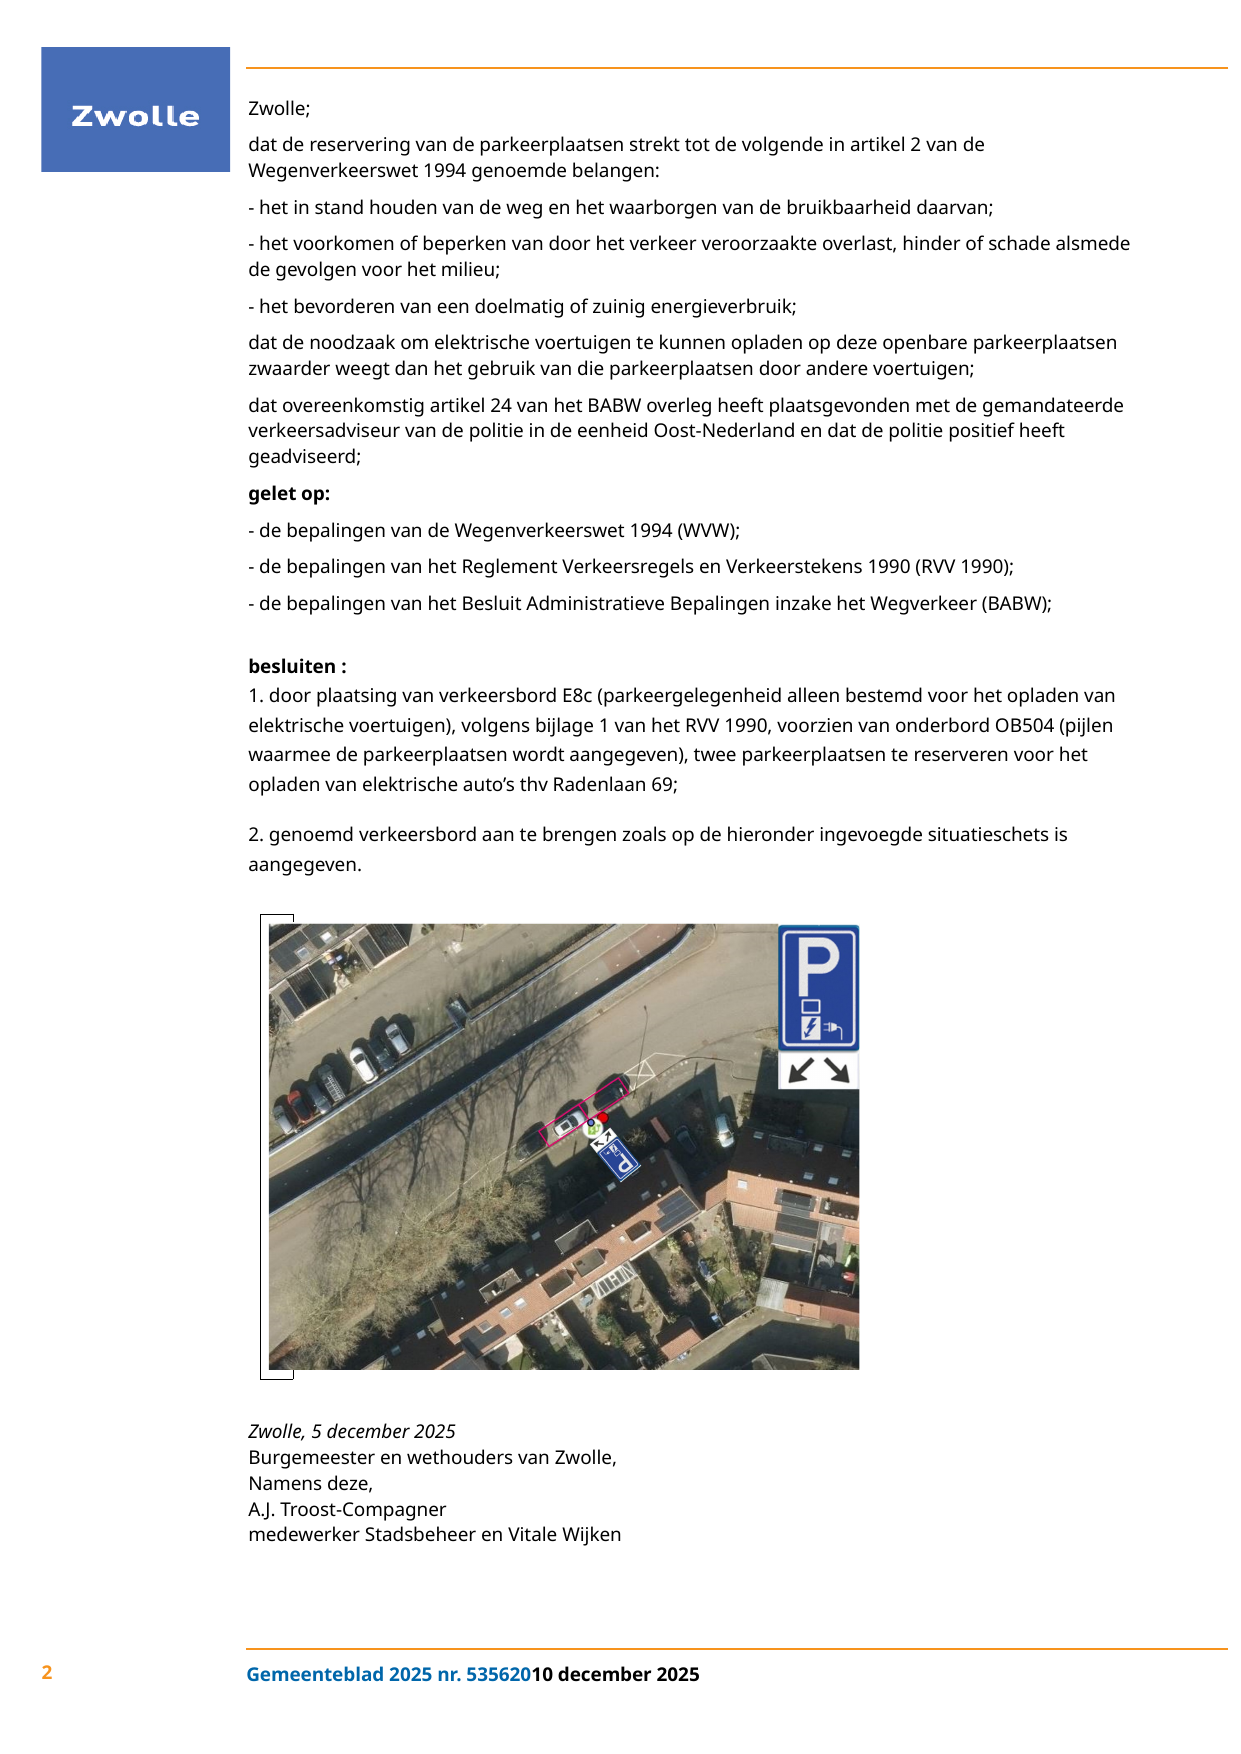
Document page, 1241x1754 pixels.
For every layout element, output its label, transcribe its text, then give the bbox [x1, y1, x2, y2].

text gelet op: [248, 480, 1152, 506]
text - het bevorderen van een doelmatig of zuinig energieverbruik; [248, 293, 1152, 319]
picture [41, 47, 231, 172]
text A.J. Troost-Compagner [248, 1496, 1152, 1521]
text Namens deze, [248, 1470, 1152, 1496]
text medewerker Stadsbeheer en Vitale Wijken [248, 1521, 1152, 1547]
text - de bepalingen van het Besluit Administratieve Bepalingen inzake het Wegverkeer (BABW); [248, 590, 1152, 616]
picture [268, 922, 860, 1370]
text - het in stand houden van de weg en het waarborgen van de bruikbaarheid daarvan; [248, 194, 1152, 219]
text dat de reservering van de parkeerplaatsen strekt tot de volgende in artikel 2 van de Wegenverkeerswet 1994 genoemde belangen: [248, 131, 1152, 183]
text 1. door plaatsing van verkeersbord E8c (parkeergelegenheid alleen bestemd voor het opladen van elektrische voertuigen), volgens bijlage 1 van het RVV 1990, voorzien van onderbord OB504 (pijlen waarmee de parkeerplaatsen wordt aangegeven), twee parkeerplaatsen te reserveren voor het opladen van elektrische auto’s thv Radenlaan 69; [248, 682, 1152, 797]
text Zwolle; [248, 95, 1152, 121]
text - de bepalingen van de Wegenverkeerswet 1994 (WVW); [248, 517, 1152, 542]
text besluiten : [248, 653, 1152, 678]
text dat overeenkomstig artikel 24 van het BABW overleg heeft plaatsgevonden met de gemandateerde verkeersadviseur van de politie in de eenheid Oost-Nederland en dat de politie positief heeft geadviseerd; [248, 392, 1152, 469]
text dat de noodzaak om elektrische voertuigen te kunnen opladen op deze openbare parkeerplaatsen zwaarder weegt dan het gebruik van die parkeerplaatsen door andere voertuigen; [248, 329, 1152, 381]
text 2. genoemd verkeersbord aan te brengen zoals op de hieronder ingevoegde situatieschets is aangegeven. [248, 822, 1152, 877]
text - de bepalingen van het Reglement Verkeersregels en Verkeerstekens 1990 (RVV 1990); [248, 553, 1152, 579]
text Burgemeester en wethouders van Zwolle, [248, 1444, 1152, 1470]
text Zwolle, 5 december 2025 [248, 1418, 1152, 1444]
text - het voorkomen of beperken van door het verkeer veroorzaakte overlast, hinder of schade alsmede de gevolgen voor het milieu; [248, 231, 1152, 282]
